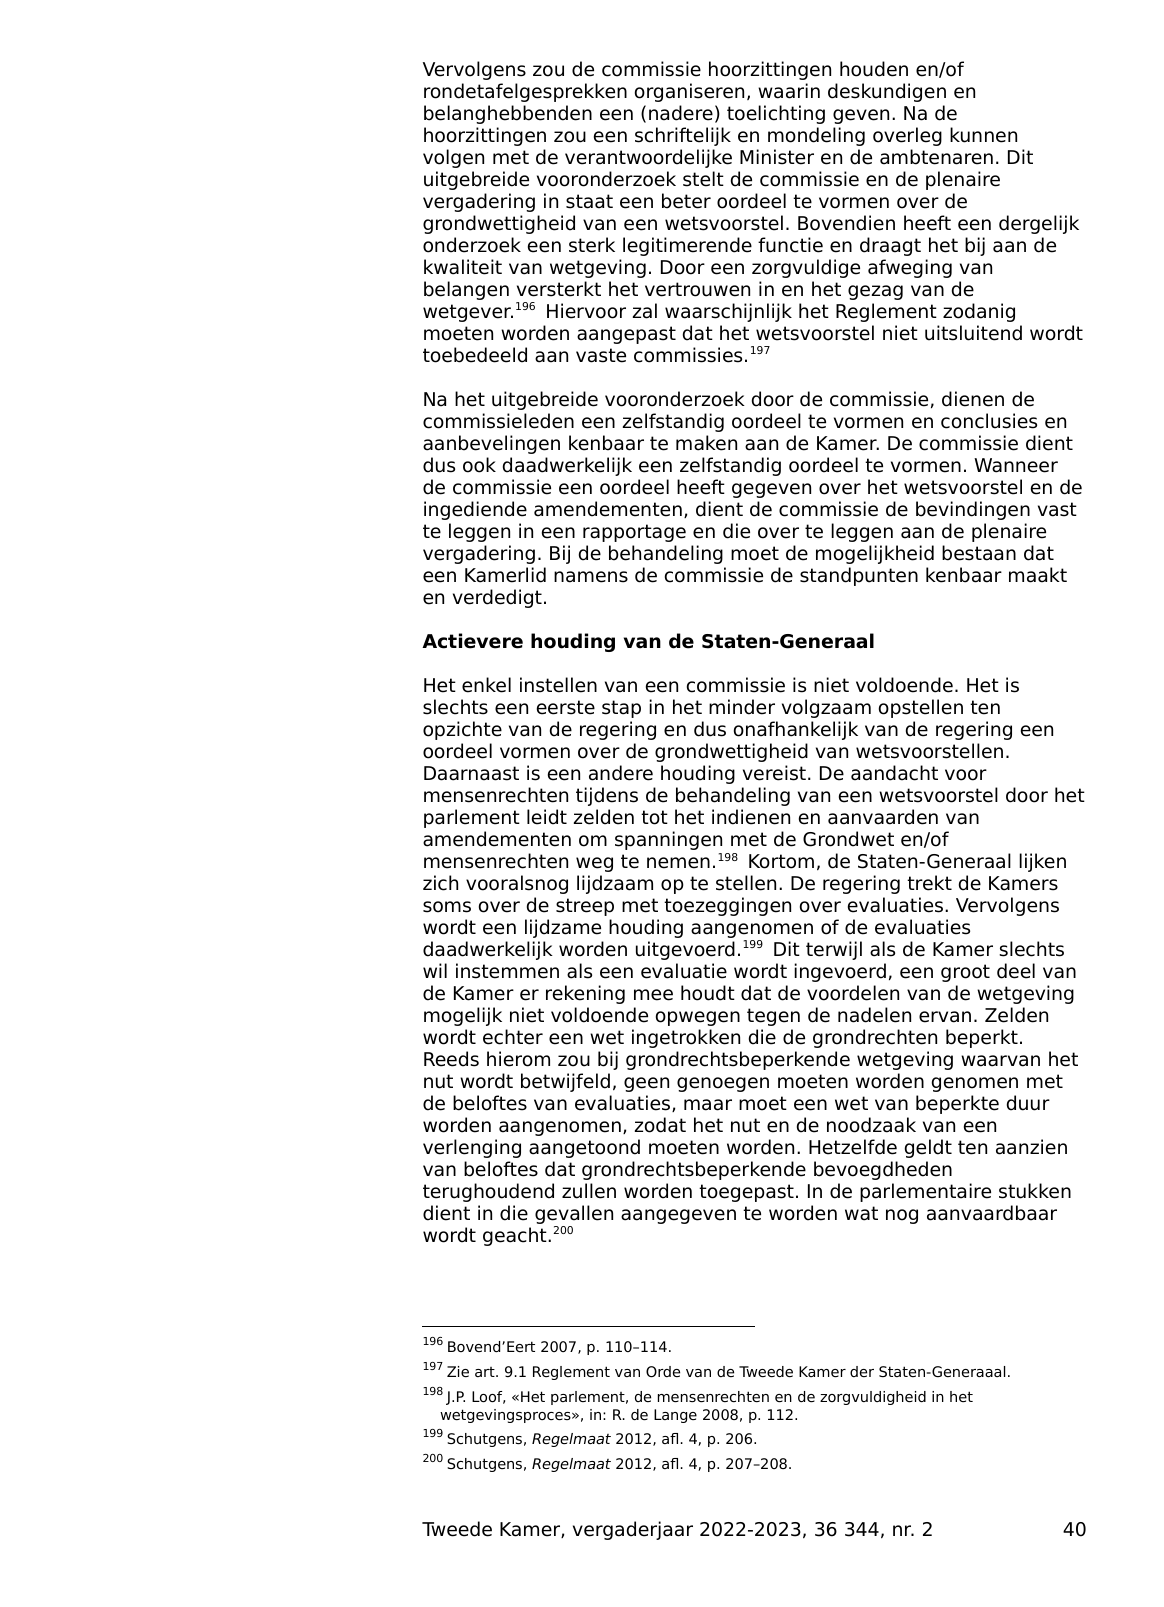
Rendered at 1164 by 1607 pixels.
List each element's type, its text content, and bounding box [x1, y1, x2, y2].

text Na het uitgebreide vooronderzoek door de commissie, dienen de commissieleden een zelfstandig oordeel te vormen en conclusies en aanbevelingen kenbaar te maken aan de Kamer. De commissie dient dus ook daadwerkelijk een zelfstandig oordeel te vormen. Wanneer de commissie een oordeel heeft gegeven over het wetsvoorstel en de ingediende amendementen, dient de commissie de bevindingen vast te leggen in een rapportage en die over te leggen aan de plenaire vergadering. Bij de behandeling moet de mogelijkheid bestaan dat een Kamerlid namens de commissie de standpunten kenbaar maakt en verdedigt. [422, 389, 1087, 609]
text Zie art. 9.1 Reglement van Orde van de Tweede Kamer der Staten-Generaaal. [422, 1360, 1087, 1382]
text Het enkel instellen van een commissie is niet voldoende. Het is slechts een eerste stap in het minder volgzaam opstellen ten opzichte van de regering en dus onafhankelijk van de regering een oordeel vormen over de grondwettigheid van wetsvoorstellen. Daarnaast is een andere houding vereist. De aandacht voor mensenrechten tijdens de behandeling van een wetsvoorstel door het parlement leidt zelden tot het indienen en aanvaarden van amendementen om spanningen met de Grondwet en/of mensenrechten weg te nemen. Kortom, de Staten-Generaal lijken zich vooralsnog lijdzaam op te stellen. De regering trekt de Kamers soms over de streep met toezeggingen over evaluaties. Vervolgens wordt een lijdzame houding aangenomen of de evaluaties daadwerkelijk worden uitgevoerd. Dit terwijl als de Kamer slechts wil instemmen als een evaluatie wordt ingevoerd, een groot deel van de Kamer er rekening mee houdt dat de voordelen van de wetgeving mogelijk niet voldoende opwegen tegen de nadelen ervan. Zelden wordt echter een wet ingetrokken die de grondrechten beperkt. Reeds hierom zou bij grondrechtsbeperkende wetgeving waarvan het nut wordt betwijfeld, geen genoegen moeten worden genomen met de beloftes van evaluaties, maar moet een wet van beperkte duur worden aangenomen, zodat het nut en de noodzaak van een verlenging aangetoond moeten worden. Hetzelfde geldt ten aanzien van beloftes dat grondrechtsbeperkende bevoegdheden terughoudend zullen worden toegepast. In de parlementaire stukken dient in die gevallen aangegeven te worden wat nog aanvaardbaar wordt geacht. [422, 675, 1087, 1247]
subtitle Actievere houding van de Staten-Generaal [422, 631, 1087, 653]
text Schutgens, Regelmaat 2012, afl. 4, p. 206. [422, 1427, 1087, 1449]
text Schutgens, Regelmaat 2012, afl. 4, p. 207–208. [422, 1452, 1087, 1474]
text J.P. Loof, «Het parlement, de mensenrechten en de zorgvuldigheid in het wetgevingsproces», in: R. de Lange 2008, p. 112. [422, 1385, 1087, 1424]
text Bovend’Eert 2007, p. 110–114. [422, 1335, 1087, 1357]
text Vervolgens zou de commissie hoorzittingen houden en/of rondetafelgesprekken organiseren, waarin deskundigen en belanghebbenden een (nadere) toelichting geven. Na de hoorzittingen zou een schriftelijk en mondeling overleg kunnen volgen met de verantwoordelijke Minister en de ambtenaren. Dit uitgebreide vooronderzoek stelt de commissie en de plenaire vergadering in staat een beter oordeel te vormen over de grondwettigheid van een wetsvoorstel. Bovendien heeft een dergelijk onderzoek een sterk legitimerende functie en draagt het bij aan de kwaliteit van wetgeving. Door een zorgvuldige afweging van belangen versterkt het vertrouwen in en het gezag van de wetgever. Hiervoor zal waarschijnlijk het Reglement zodanig moeten worden aangepast dat het wetsvoorstel niet uitsluitend wordt toebedeeld aan vaste commissies. [422, 59, 1087, 367]
